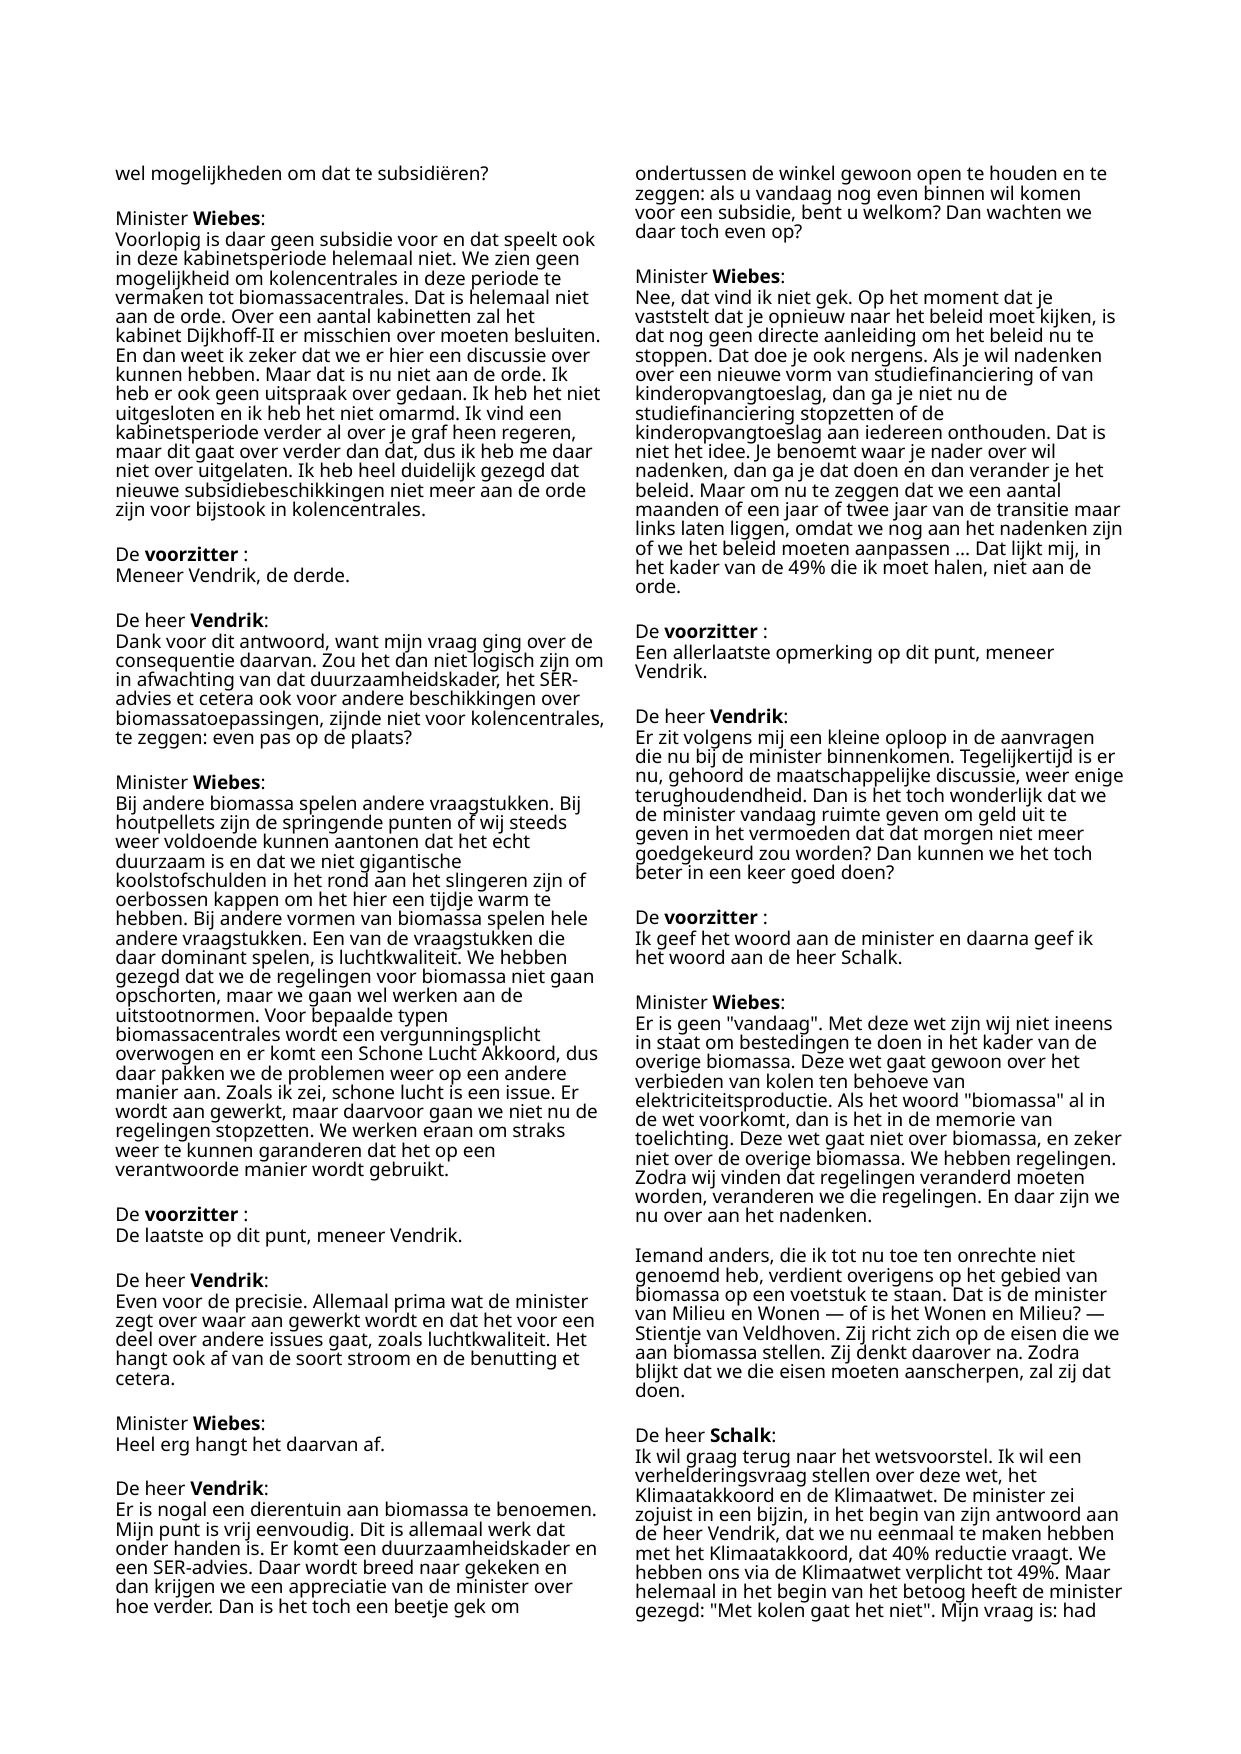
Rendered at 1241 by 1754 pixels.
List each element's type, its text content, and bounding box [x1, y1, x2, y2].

text Minister Wiebes: [115, 769, 605, 795]
text Even voor de precisie. Allemaal prima wat de minister zegt over waar aan gewerkt wordt en dat het voor een deel over andere issues gaat, zoals luchtkwaliteit. Het hangt ook af van de soort stroom en de benutting et cetera. [115, 1293, 605, 1389]
text Meneer Vendrik, de derde. [115, 567, 605, 586]
text wel mogelijkheden om dat te subsidiëren? [115, 165, 605, 184]
text De heer Vendrik: [635, 703, 1125, 729]
text Minister Wiebes: [115, 1410, 605, 1436]
text De heer Vendrik: [115, 1267, 605, 1293]
text Ik geef het woord aan de minister en daarna geef ik het woord aan de heer Schalk. [635, 930, 1125, 968]
text De heer Vendrik: [115, 607, 605, 633]
text De heer Vendrik: [115, 1476, 605, 1501]
text De voorzitter : [635, 618, 1125, 644]
text Ik wil graag terug naar het wetsvoorstel. Ik wil een verhelderingsvraag stellen over deze wet, het Klimaatakkoord en de Klimaatwet. De minister zei zojuist in een bijzin, in het begin van zijn antwoord aan de heer Vendrik, dat we nu eenmaal te maken hebben met het Klimaatakkoord, dat 40% reductie vraagt. We hebben ons via de Klimaatwet verplicht tot 49%. Maar helemaal in het begin van het betoog heeft de minister gezegd: "Met kolen gaat het niet". Mijn vraag is: had [635, 1448, 1125, 1622]
text De voorzitter : [635, 904, 1125, 930]
text Er is nogal een dierentuin aan biomassa te benoemen. Mijn punt is vrij eenvoudig. Dit is allemaal werk dat onder handen is. Er komt een duurzaamheidskader en een SER-advies. Daar wordt breed naar gekeken en dan krijgen we een appreciatie van de minister over hoe verder. Dan is het toch een beetje gek om [115, 1501, 605, 1617]
text Minister Wiebes: [635, 263, 1125, 289]
text Voorlopig is daar geen subsidie voor en dat speelt ook in deze kabinetsperiode helemaal niet. We zien geen mogelijkheid om kolencentrales in deze periode te vermaken tot biomassacentrales. Dat is helemaal niet aan de orde. Over een aantal kabinetten zal het kabinet Dijkhoff-II er misschien over moeten besluiten. En dan weet ik zeker dat we er hier een discussie over kunnen hebben. Maar dat is nu niet aan de orde. Ik heb er ook geen uitspraak over gedaan. Ik heb het niet uitgesloten en ik heb het niet omarmd. Ik vind een kabinetsperiode verder al over je graf heen regeren, maar dit gaat over verder dan dat, dus ik heb me daar niet over uitgelaten. Ik heb heel duidelijk gezegd dat nieuwe subsidiebeschikkingen niet meer aan de orde zijn voor bijstook in kolencentrales. [115, 231, 605, 520]
text Bij andere biomassa spelen andere vraagstukken. Bij houtpellets zijn de springende punten of wij steeds weer voldoende kunnen aantonen dat het echt duurzaam is en dat we niet gigantische koolstofschulden in het rond aan het slingeren zijn of oerbossen kappen om het hier een tijdje warm te hebben. Bij andere vormen van biomassa spelen hele andere vraagstukken. Een van de vraagstukken die daar dominant spelen, is luchtkwaliteit. We hebben gezegd dat we de regelingen voor biomassa niet gaan opschorten, maar we gaan wel werken aan de uitstootnormen. Voor bepaalde typen biomassacentrales wordt een vergunningsplicht overwogen en er komt een Schone Lucht Akkoord, dus daar pakken we de problemen weer op een andere manier aan. Zoals ik zei, schone lucht is een issue. Er wordt aan gewerkt, maar daarvoor gaan we niet nu de regelingen stopzetten. We werken eraan om straks weer te kunnen garanderen dat het op een verantwoorde manier wordt gebruikt. [115, 795, 605, 1180]
text De heer Schalk: [635, 1422, 1125, 1448]
text De laatste op dit punt, meneer Vendrik. [115, 1227, 605, 1246]
text De voorzitter : [115, 1201, 605, 1227]
text De voorzitter : [115, 541, 605, 567]
text Iemand anders, die ik tot nu toe ten onrechte niet genoemd heb, verdient overigens op het gebied van biomassa op een voetstuk te staan. Dat is de minister van Milieu en Wonen — of is het Wonen en Milieu? — Stientje van Veldhoven. Zij richt zich op de eisen die we aan biomassa stellen. Zij denkt daarover na. Zodra blijkt dat we die eisen moeten aanscherpen, zal zij dat doen. [635, 1247, 1125, 1402]
text Een allerlaatste opmerking op dit punt, meneer Vendrik. [635, 644, 1125, 682]
text Minister Wiebes: [115, 205, 605, 231]
text Minister Wiebes: [635, 989, 1125, 1015]
text Er is geen "vandaag". Met deze wet zijn wij niet ineens in staat om bestedingen te doen in het kader van de overige biomassa. Deze wet gaat gewoon over het verbieden van kolen ten behoeve van elektriciteitsproductie. Als het woord "biomassa" al in de wet voorkomt, dan is het in de memorie van toelichting. Deze wet gaat niet over biomassa, en zeker niet over de overige biomassa. We hebben regelingen. Zodra wij vinden dat regelingen veranderd moeten worden, veranderen we die regelingen. En daar zijn we nu over aan het nadenken. [635, 1015, 1125, 1227]
text Dank voor dit antwoord, want mijn vraag ging over de consequentie daarvan. Zou het dan niet logisch zijn om in afwachting van dat duurzaamheidskader, het SER-advies et cetera ook voor andere beschikkingen over biomassatoepassingen, zijnde niet voor kolencentrales, te zeggen: even pas op de plaats? [115, 633, 605, 748]
text Er zit volgens mij een kleine oploop in de aanvragen die nu bij de minister binnenkomen. Tegelijkertijd is er nu, gehoord de maatschappelijke discussie, weer enige terughoudendheid. Dan is het toch wonderlijk dat we de minister vandaag ruimte geven om geld uit te geven in het vermoeden dat dat morgen niet meer goedgekeurd zou worden? Dan kunnen we het toch beter in een keer goed doen? [635, 729, 1125, 883]
text Heel erg hangt het daarvan af. [115, 1436, 605, 1455]
text ondertussen de winkel gewoon open te houden en te zeggen: als u vandaag nog even binnen wil komen voor een subsidie, bent u welkom? Dan wachten we daar toch even op? [635, 165, 1125, 242]
text Nee, dat vind ik niet gek. Op het moment dat je vaststelt dat je opnieuw naar het beleid moet kijken, is dat nog geen directe aanleiding om het beleid nu te stoppen. Dat doe je ook nergens. Als je wil nadenken over een nieuwe vorm van studiefinanciering of van kinderopvangtoeslag, dan ga je niet nu de studiefinanciering stopzetten of de kinderopvangtoeslag aan iedereen onthouden. Dat is niet het idee. Je benoemt waar je nader over wil nadenken, dan ga je dat doen en dan verander je het beleid. Maar om nu te zeggen dat we een aantal maanden of een jaar of twee jaar van de transitie maar links laten liggen, omdat we nog aan het nadenken zijn of we het beleid moeten aanpassen ... Dat lijkt mij, in het kader van de 49% die ik moet halen, niet aan de orde. [635, 289, 1125, 597]
